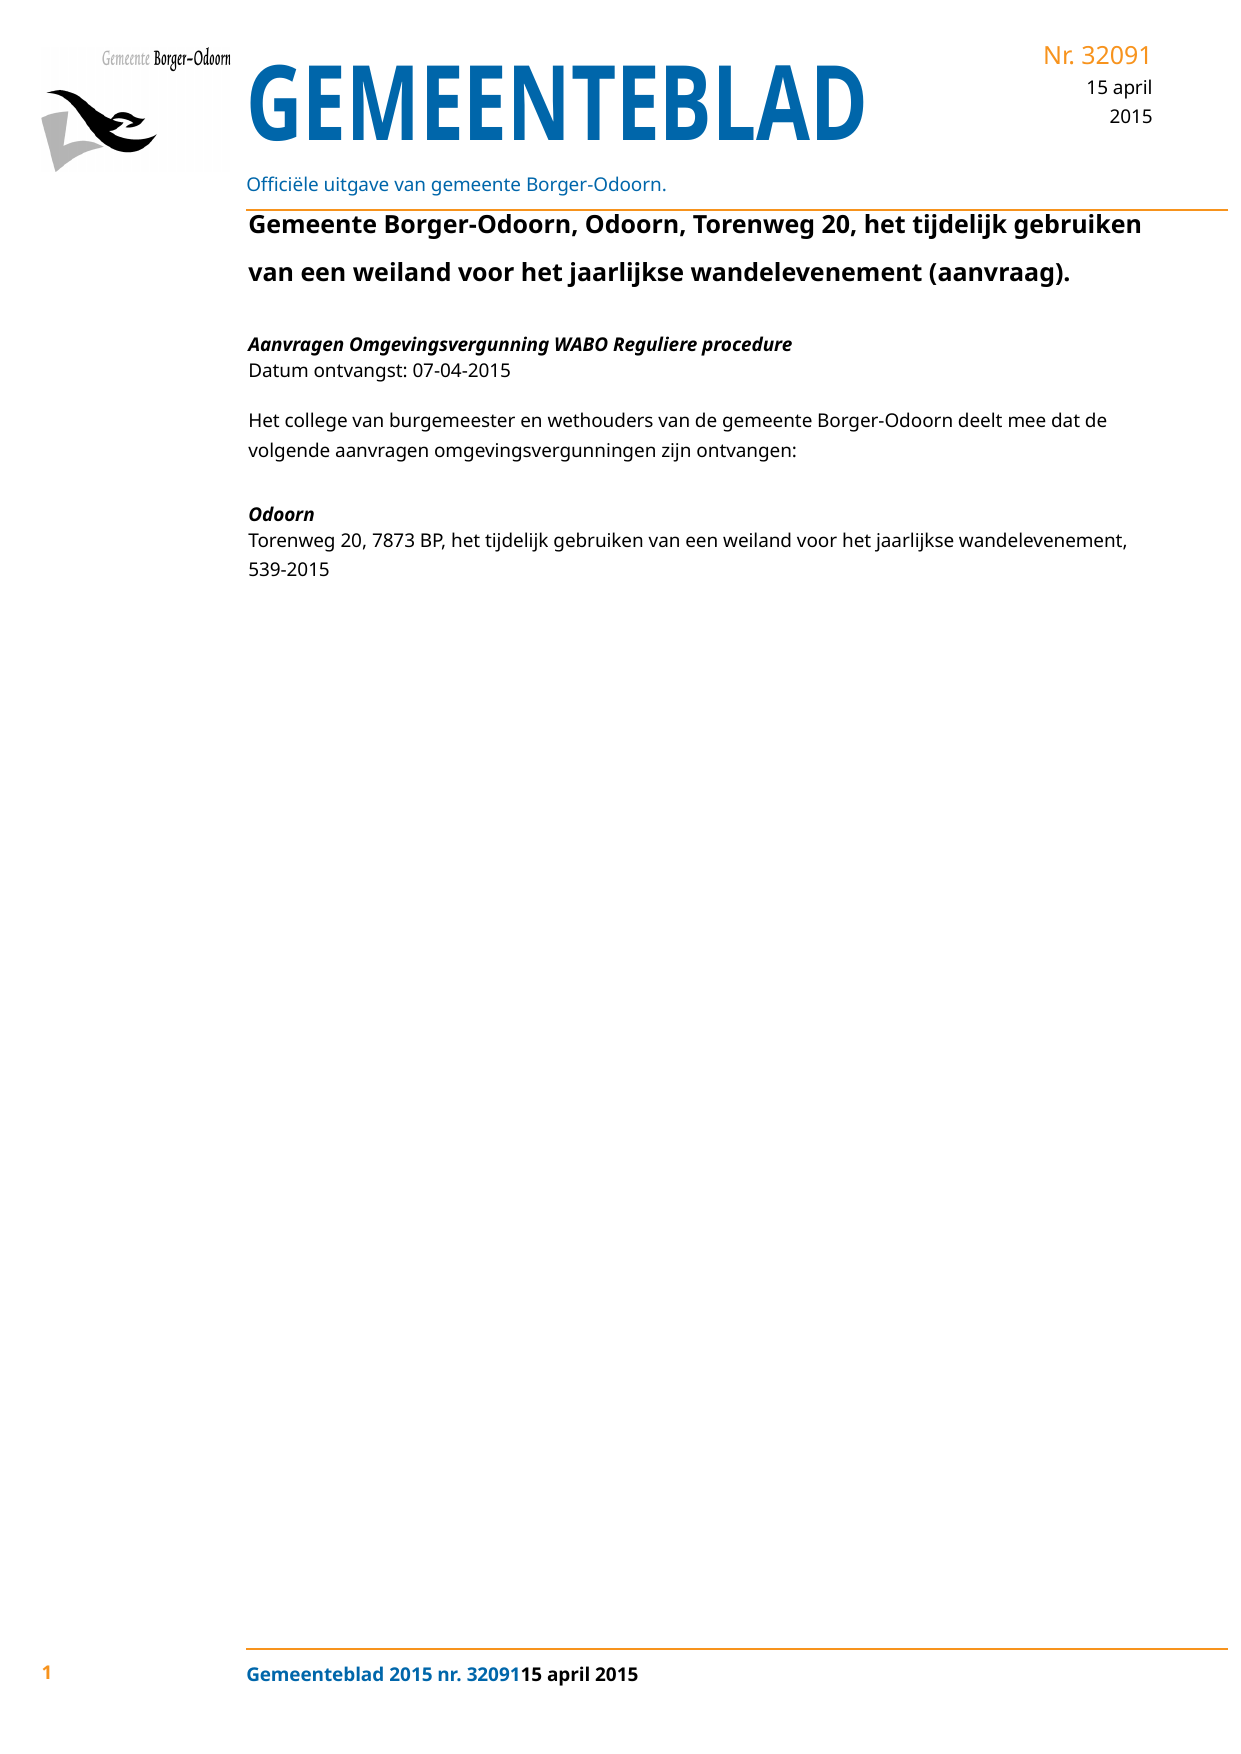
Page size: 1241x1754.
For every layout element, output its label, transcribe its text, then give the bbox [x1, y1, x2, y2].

picture [41, 47, 231, 172]
text Gemeente Borger-Odoorn, Odoorn, Torenweg 20, het tijdelijk gebruiken van een weiland voor het jaarlijkse wandelevenement (aanvraag). [248, 211, 1152, 288]
text Odoorn [248, 501, 1152, 527]
text Datum ontvangst: 07-04-2015 [248, 357, 1152, 383]
text Het college van burgemeester en wethouders van de gemeente Borger-Odoorn deelt mee dat de volgende aanvragen omgevingsvergunningen zijn ontvangen: [248, 408, 1152, 463]
text Aanvragen Omgevingsvergunning WABO Reguliere procedure [248, 331, 1152, 357]
text Torenweg 20, 7873 BP, het tijdelijk gebruiken van een weiland voor het jaarlijkse wandelevenement, 539-2015 [248, 527, 1152, 582]
